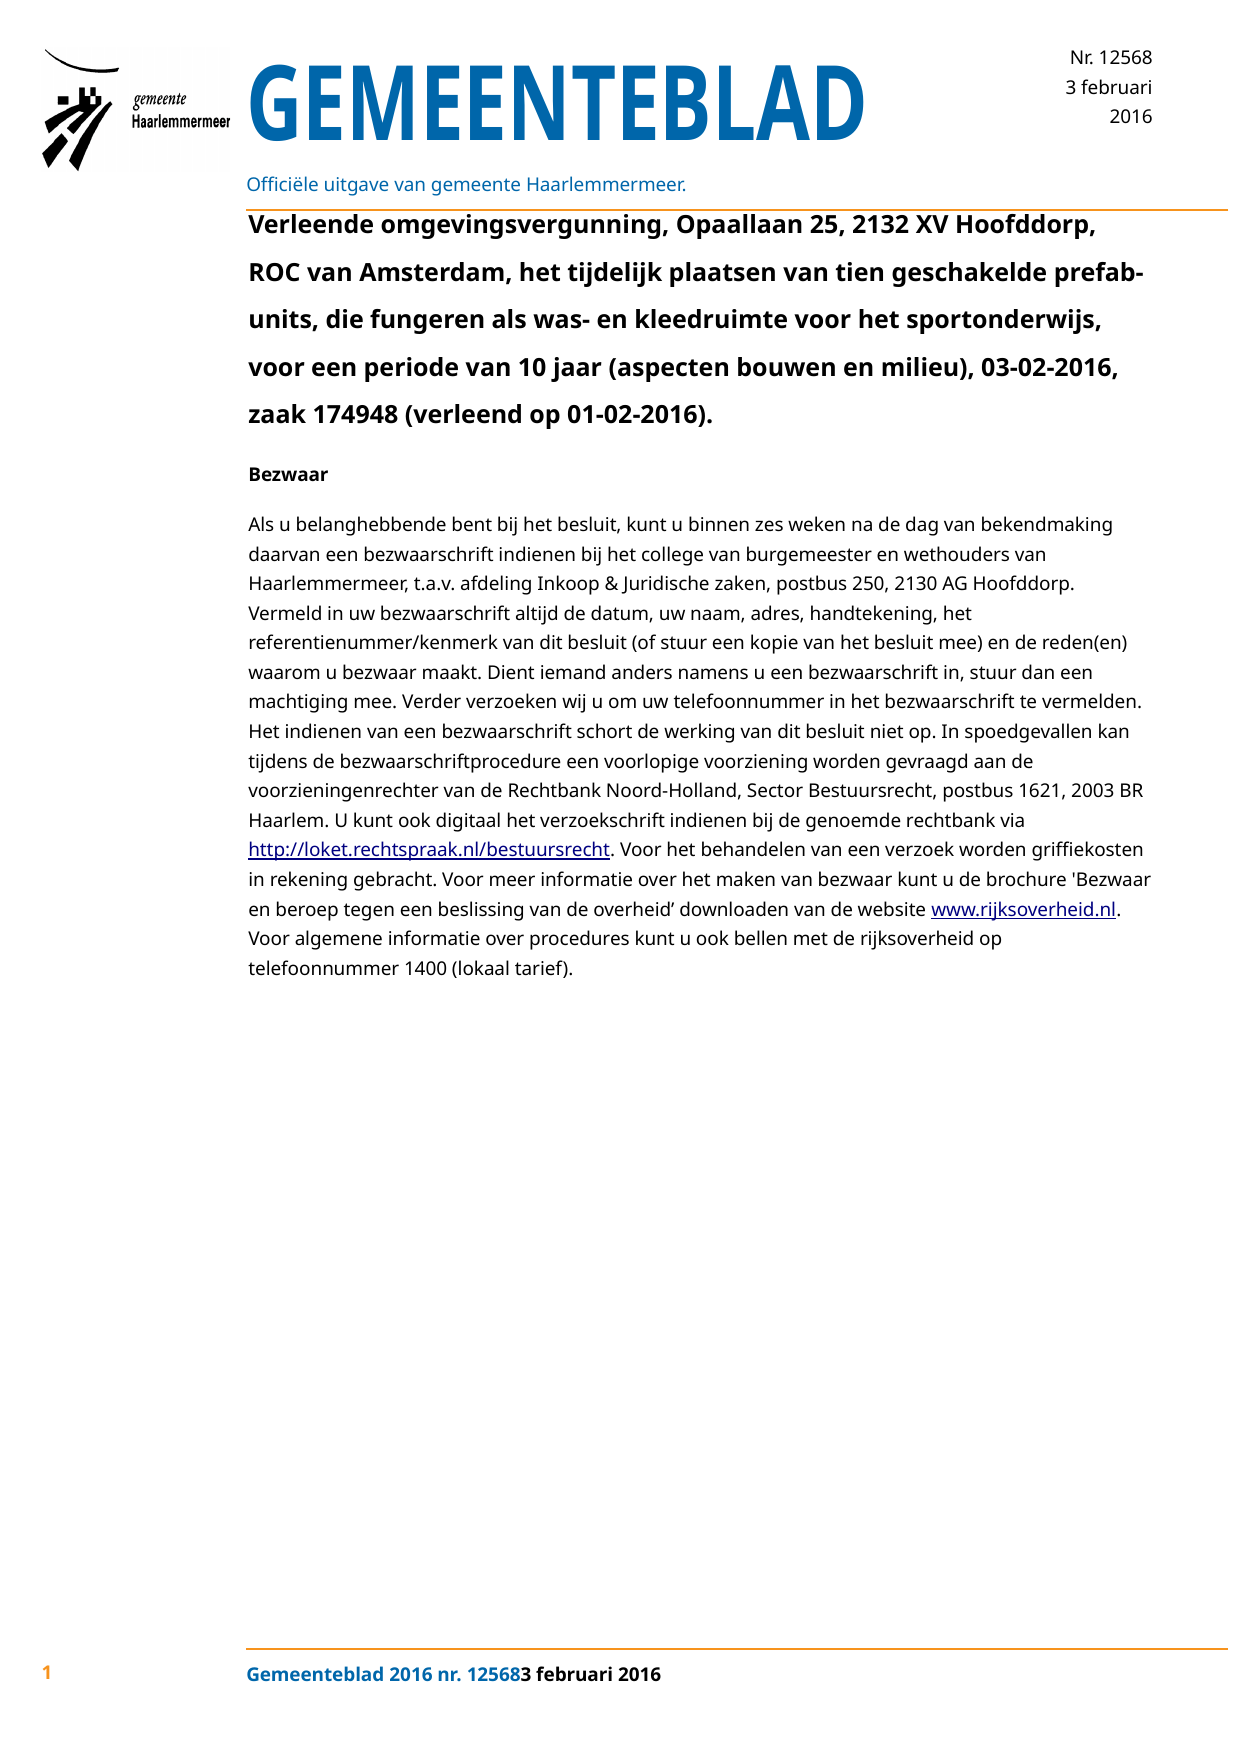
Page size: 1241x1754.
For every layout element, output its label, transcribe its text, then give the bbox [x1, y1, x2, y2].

text Verleende omgevingsvergunning, Opaallaan 25, 2132 XV Hoofddorp, ROC van Amsterdam, het tijdelijk plaatsen van tien geschakelde prefab-units, die fungeren als was- en kleedruimte voor het sportonderwijs, voor een periode van 10 jaar (aspecten bouwen en milieu), 03-02-2016, zaak 174948 (verleend op 01-02-2016). [248, 211, 1152, 431]
text Bezwaar [248, 461, 1152, 486]
text Als u belanghebbende bent bij het besluit, kunt u binnen zes weken na de dag van bekendmaking daarvan een bezwaarschrift indienen bij het college van burgemeester en wethouders van Haarlemmermeer, t.a.v. afdeling Inkoop & Juridische zaken, postbus 250, 2130 AG Hoofddorp. Vermeld in uw bezwaarschrift altijd de datum, uw naam, adres, handtekening, het referentienummer/kenmerk van dit besluit (of stuur een kopie van het besluit mee) en de reden(en) waarom u bezwaar maakt. Dient iemand anders namens u een bezwaarschrift in, stuur dan een machtiging mee. Verder verzoeken wij u om uw telefoonnummer in het bezwaarschrift te vermelden. Het indienen van een bezwaarschrift schort de werking van dit besluit niet op. In spoedgevallen kan tijdens de bezwaarschriftprocedure een voorlopige voorziening worden gevraagd aan de voorzieningenrechter van de Rechtbank Noord-Holland, Sector Bestuursrecht, postbus 1621, 2003 BR Haarlem. U kunt ook digitaal het verzoekschrift indienen bij de genoemde rechtbank via http://loket.rechtspraak.nl/bestuursrecht. Voor het behandelen van een verzoek worden griffiekosten in rekening gebracht. Voor meer informatie over het maken van bezwaar kunt u de brochure 'Bezwaar en beroep tegen een beslissing van de overheid’ downloaden van de website www.rijksoverheid.nl. Voor algemene informatie over procedures kunt u ook bellen met de rijksoverheid op telefoonnummer 1400 (lokaal tarief). [248, 511, 1152, 981]
picture [41, 47, 231, 172]
